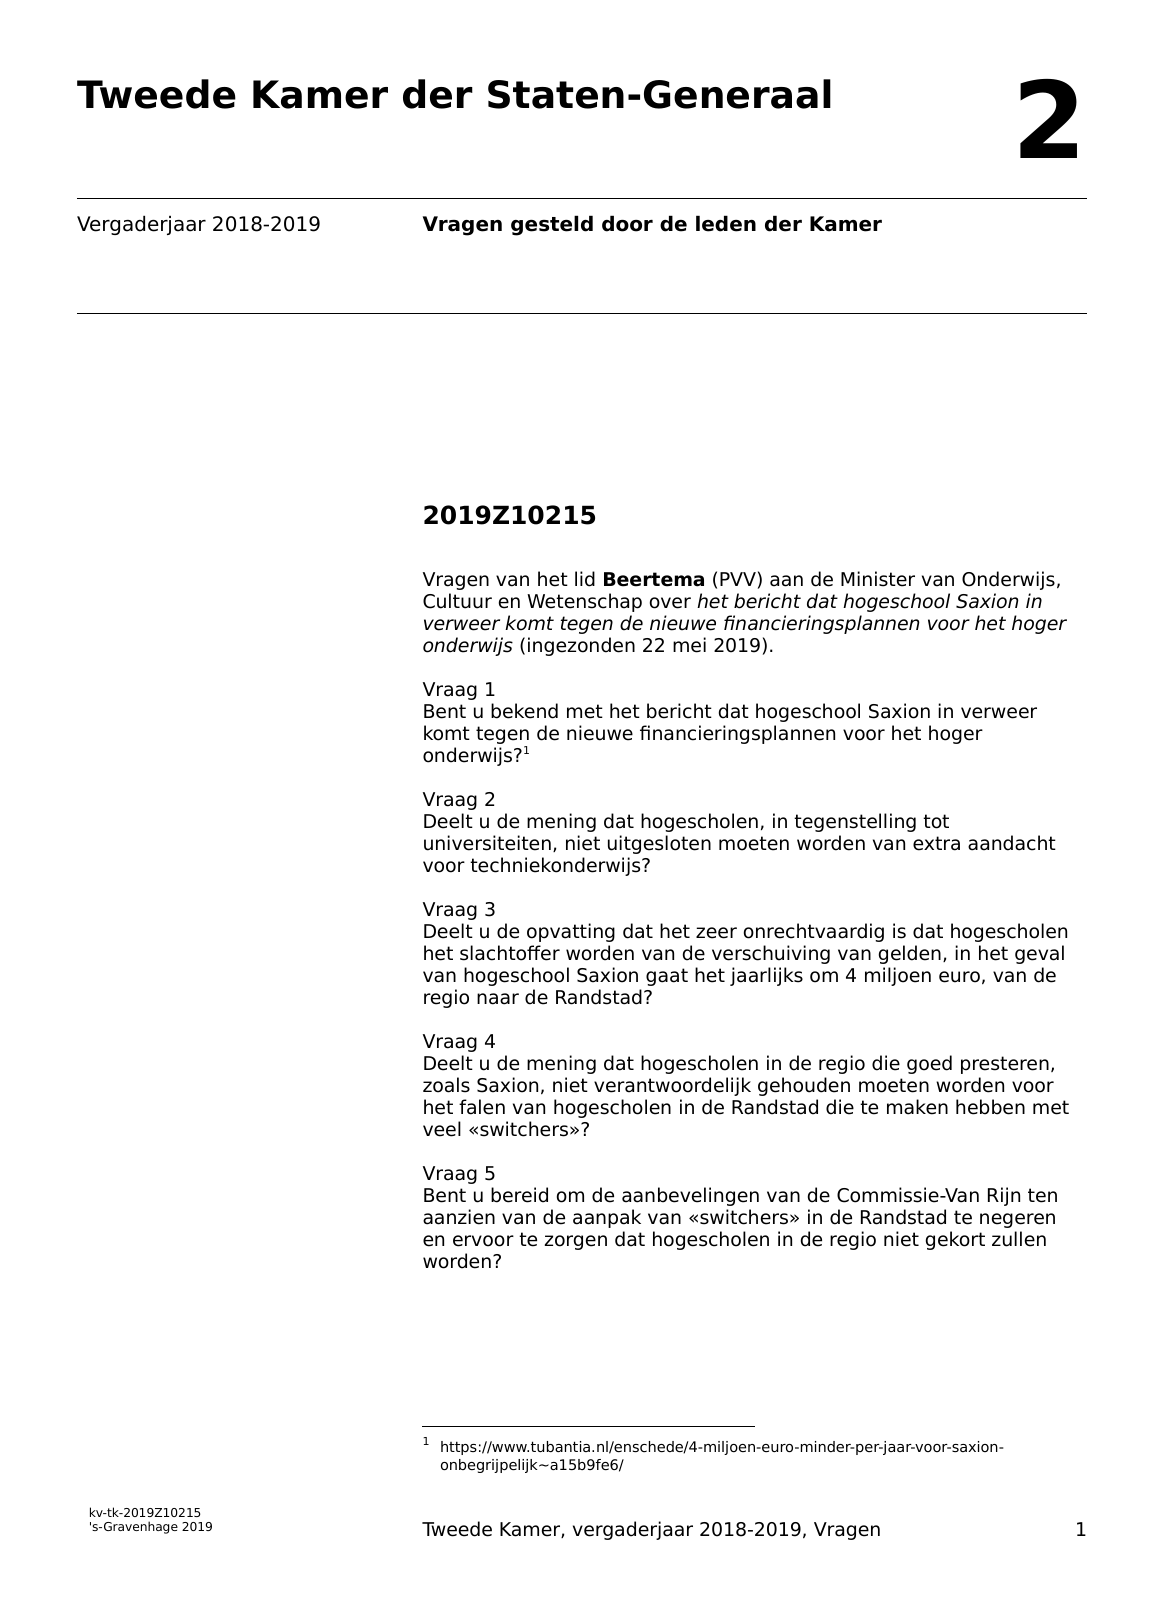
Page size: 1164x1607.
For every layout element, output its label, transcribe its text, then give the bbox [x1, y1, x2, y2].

text Deelt u de opvatting dat het zeer onrechtvaardig is dat hogescholen het slachtoffer worden van de verschuiving van gelden, in het geval van hogeschool Saxion gaat het jaarlijks om 4 miljoen euro, van de regio naar de Randstad? [422, 921, 1087, 1009]
table_cell Vragen gesteld door de leden der Kamer [422, 199, 1087, 313]
text Vraag 1 [422, 679, 1087, 701]
text https://www.tubantia.nl/enschede/4-miljoen-euro-minder-per-jaar-voor-saxion-onbegrijpelijk~a15b9fe6/ [422, 1435, 1087, 1474]
table_cell Vergaderjaar 2018-2019 [77, 199, 422, 313]
text Deelt u de mening dat hogescholen in de regio die goed presteren, zoals Saxion, niet verantwoordelijk gehouden moeten worden voor het falen van hogescholen in de Randstad die te maken hebben met veel «switchers»? [422, 1053, 1087, 1141]
text kv-tk-2019Z10215 [88, 1506, 323, 1520]
text Vraag 4 [422, 1031, 1087, 1053]
text Vraag 2 [422, 789, 1087, 811]
text Vraag 5 [422, 1163, 1087, 1185]
text Vragen van het lid Beertema (PVV) aan de Minister van Onderwijs, Cultuur en Wetenschap over het bericht dat hogeschool Saxion in verweer komt tegen de nieuwe financieringsplannen voor het hoger onderwijs (ingezonden 22 mei 2019). [422, 569, 1087, 657]
text 2019Z10215 [422, 501, 1087, 531]
table_header 2 [886, 59, 1087, 198]
text Bent u bereid om de aanbevelingen van de Commissie-Van Rijn ten aanzien van de aanpak van «switchers» in de Randstad te negeren en ervoor te zorgen dat hogescholen in de regio niet gekort zullen worden? [422, 1185, 1087, 1273]
text Vraag 3 [422, 899, 1087, 921]
text Deelt u de mening dat hogescholen, in tegenstelling tot universiteiten, niet uitgesloten moeten worden van extra aandacht voor techniekonderwijs? [422, 811, 1087, 877]
table_header Tweede Kamer der Staten-Generaal [77, 59, 886, 198]
text Bent u bekend met het bericht dat hogeschool Saxion in verweer komt tegen de nieuwe financieringsplannen voor het hoger onderwijs? [422, 701, 1087, 767]
text 's-Gravenhage 2019 [88, 1520, 323, 1534]
